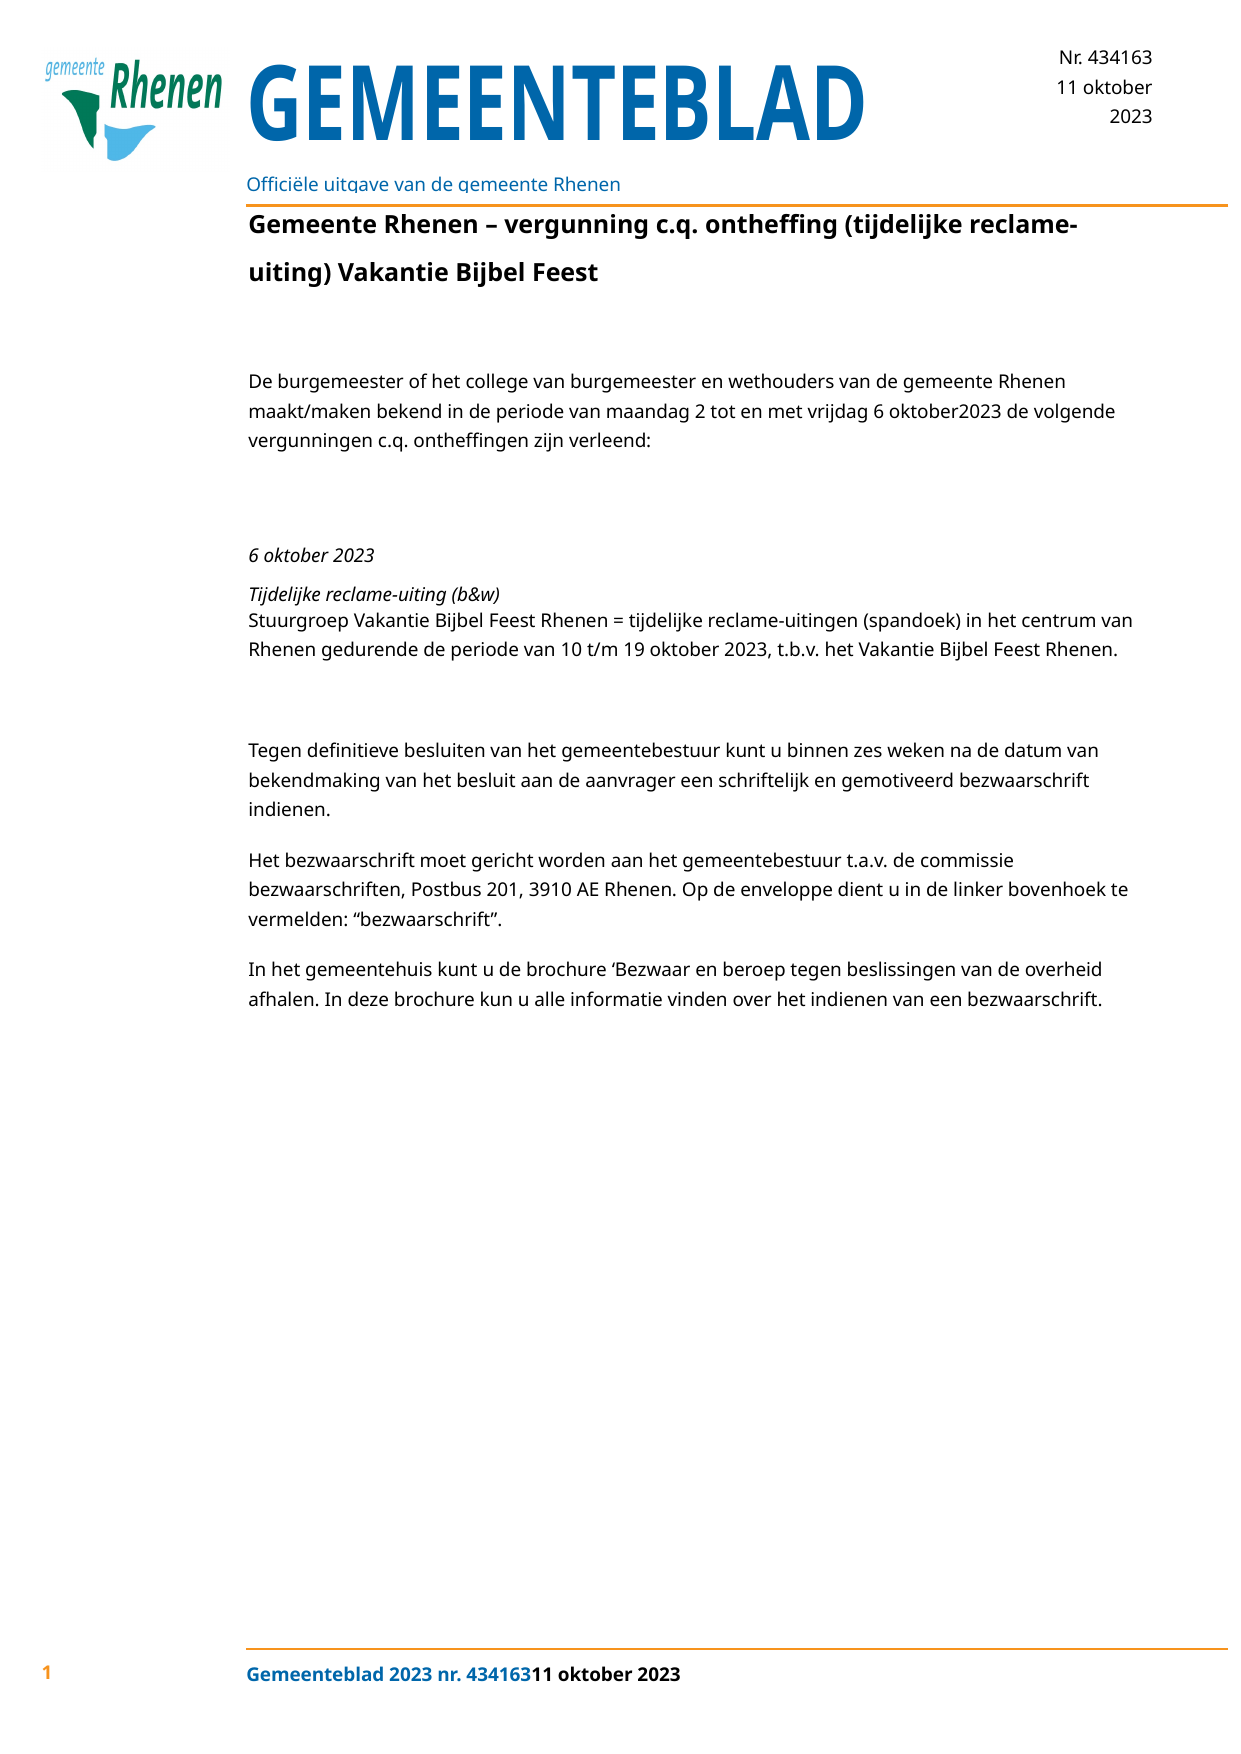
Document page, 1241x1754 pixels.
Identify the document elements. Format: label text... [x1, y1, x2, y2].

picture [41, 47, 231, 172]
text Het bezwaarschrift moet gericht worden aan het gemeentebestuur t.a.v. de commissie bezwaarschriften, Postbus 201, 3910 AE Rhenen. Op de enveloppe dient u in de linker bovenhoek te vermelden: “bezwaarschrift”. [248, 847, 1152, 932]
text Tijdelijke reclame-uiting (b&w) [248, 581, 1152, 607]
text 6 oktober 2023 [248, 542, 1152, 568]
text De burgemeester of het college van burgemeester en wethouders van de gemeente Rhenen maakt/maken bekend in de periode van maandag 2 tot en met vrijdag 6 oktober2023 de volgende vergunningen c.q. ontheffingen zijn verleend: [248, 368, 1152, 453]
text Stuurgroep Vakantie Bijbel Feest Rhenen = tijdelijke reclame-uitingen (spandoek) in het centrum van Rhenen gedurende de periode van 10 t/m 19 oktober 2023, t.b.v. het Vakantie Bijbel Feest Rhenen. [248, 607, 1152, 662]
text Tegen definitieve besluiten van het gemeentebestuur kunt u binnen zes weken na de datum van bekendmaking van het besluit aan de aanvrager een schriftelijk en gemotiveerd bezwaarschrift indienen. [248, 737, 1152, 822]
text Gemeente Rhenen – vergunning c.q. ontheffing (tijdelijke reclame-uiting) Vakantie Bijbel Feest [248, 207, 1152, 288]
text In het gemeentehuis kunt u de brochure ‘Bezwaar en beroep tegen beslissingen van de overheid afhalen. In deze brochure kun u alle informatie vinden over het indienen van een bezwaarschrift. [248, 956, 1152, 1012]
